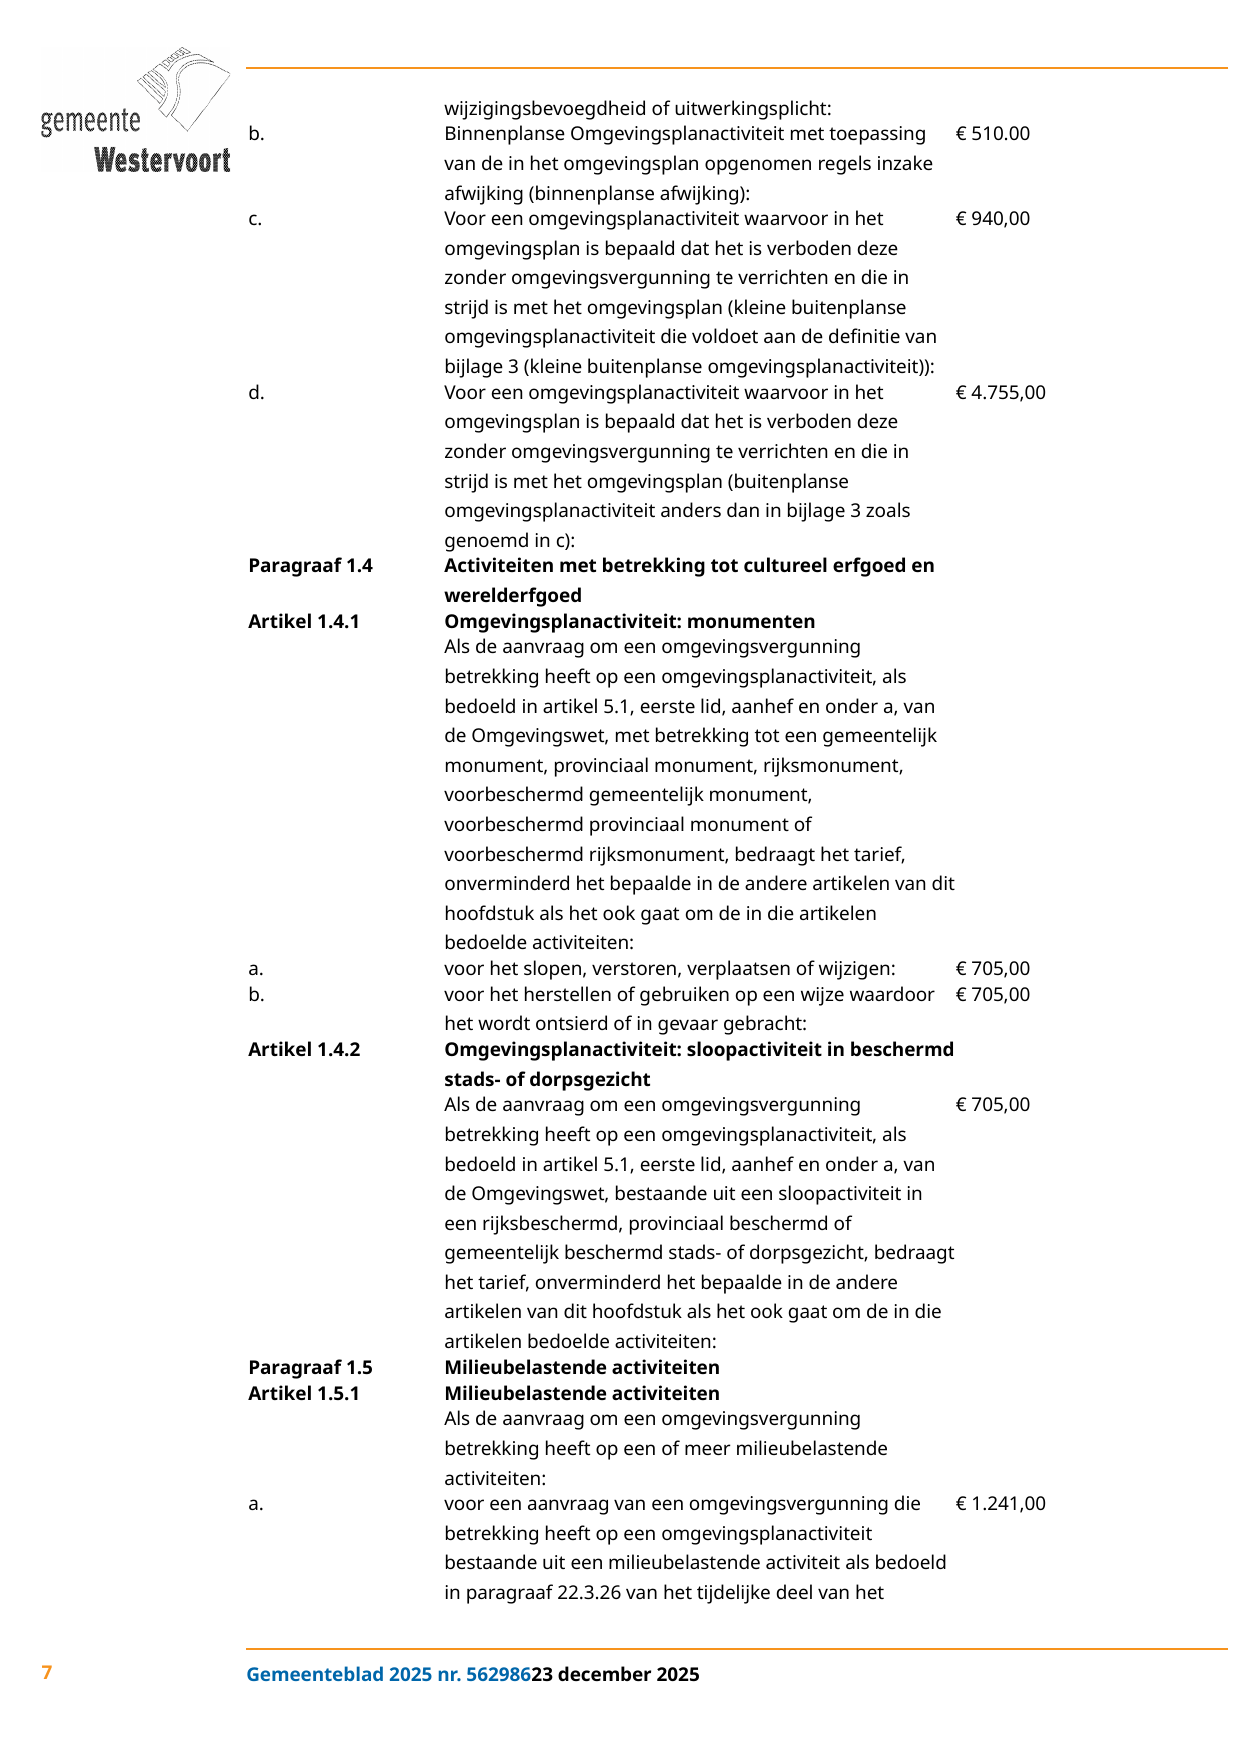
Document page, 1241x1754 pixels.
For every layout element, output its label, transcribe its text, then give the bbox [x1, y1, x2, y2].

table_cell Activiteiten met betrekking tot cultureel erfgoed en werelderfgoed [444, 553, 956, 608]
table_cell [956, 553, 1152, 608]
table_cell Binnenplanse Omgevingsplanactiviteit met toepassing van de in het omgevingsplan opgenomen regels inzake afwijking (binnenplanse afwijking): [444, 121, 956, 205]
table_cell Voor een omgevingsplanactiviteit waarvoor in het omgevingsplan is bepaald dat het is verboden deze zonder omgevingsvergunning te verrichten en die in strijd is met het omgevingsplan (kleine buitenplanse omgevingsplanactiviteit die voldoet aan de definitie van bijlage 3 (kleine buitenplanse omgevingsplanactiviteit)): [444, 205, 956, 379]
table_cell Milieubelastende activiteiten [444, 1354, 956, 1380]
picture [41, 47, 231, 172]
table_cell Voor een omgevingsplanactiviteit waarvoor in het omgevingsplan is bepaald dat het is verboden deze zonder omgevingsvergunning te verrichten en die in strijd is met het omgevingsplan (buitenplanse omgevingsplanactiviteit anders dan in bijlage 3 zoals genoemd in c): [444, 379, 956, 553]
table_cell Paragraaf 1.5 [248, 1354, 444, 1380]
table_cell € 1.241,00 [956, 1490, 1152, 1605]
table_cell Als de aanvraag om een omgevingsvergunning betrekking heeft op een omgevingsplanactiviteit, als bedoeld in artikel 5.1, eerste lid, aanhef en onder a, van de Omgevingswet, met betrekking tot een gemeentelijk monument, provinciaal monument, rijksmonument, voorbeschermd gemeentelijk monument, voorbeschermd provinciaal monument of voorbeschermd rijksmonument, bedraagt het tarief, onverminderd het bepaalde in de andere artikelen van dit hoofdstuk als het ook gaat om de in die artikelen bedoelde activiteiten: [444, 634, 956, 955]
table_cell Artikel 1.5.1 [248, 1380, 444, 1406]
table_cell € 705,00 [956, 981, 1152, 1036]
table_cell b. [248, 121, 444, 205]
table_cell € 705,00 [956, 955, 1152, 981]
table_cell d. [248, 379, 444, 553]
table_cell [248, 1092, 444, 1354]
table_cell wijzigingsbevoegdheid of uitwerkingsplicht: [444, 95, 956, 121]
table_cell voor een aanvraag van een omgevingsvergunning die betrekking heeft op een omgevingsplanactiviteit bestaande uit een milieubelastende activiteit als bedoeld in paragraaf 22.3.26 van het tijdelijke deel van het [444, 1490, 956, 1605]
table_cell [248, 95, 444, 121]
table_cell [956, 1036, 1152, 1092]
table_cell Als de aanvraag om een omgevingsvergunning betrekking heeft op een omgevingsplanactiviteit, als bedoeld in artikel 5.1, eerste lid, aanhef en onder a, van de Omgevingswet, bestaande uit een sloopactiviteit in een rijksbeschermd, provinciaal beschermd of gemeentelijk beschermd stads- of dorpsgezicht, bedraagt het tarief, onverminderd het bepaalde in de andere artikelen van dit hoofdstuk als het ook gaat om de in die artikelen bedoelde activiteiten: [444, 1092, 956, 1354]
table_cell [248, 634, 444, 955]
table_cell voor het slopen, verstoren, verplaatsen of wijzigen: [444, 955, 956, 981]
table_cell [956, 1380, 1152, 1406]
table_cell voor het herstellen of gebruiken op een wijze waardoor het wordt ontsierd of in gevaar gebracht: [444, 981, 956, 1036]
table_cell Omgevingsplanactiviteit: sloopactiviteit in beschermd stads- of dorpsgezicht [444, 1036, 956, 1092]
table_cell € 705,00 [956, 1092, 1152, 1354]
table_cell Artikel 1.4.1 [248, 608, 444, 634]
table_cell [956, 1406, 1152, 1490]
table_cell € 940,00 [956, 205, 1152, 379]
table_cell [956, 1354, 1152, 1380]
table_cell [956, 95, 1152, 121]
table_cell Als de aanvraag om een omgevingsvergunning betrekking heeft op een of meer milieubelastende activiteiten: [444, 1406, 956, 1490]
table_cell a. [248, 955, 444, 981]
table_cell a. [248, 1490, 444, 1605]
table_cell [956, 608, 1152, 634]
table_cell Omgevingsplanactiviteit: monumenten [444, 608, 956, 634]
table_cell c. [248, 205, 444, 379]
table_cell [956, 634, 1152, 955]
table_cell Paragraaf 1.4 [248, 553, 444, 608]
table_cell [248, 1406, 444, 1490]
table_cell Artikel 1.4.2 [248, 1036, 444, 1092]
table_cell b. [248, 981, 444, 1036]
table_cell € 4.755,00 [956, 379, 1152, 553]
table_cell € 510.00 [956, 121, 1152, 205]
table_cell Milieubelastende activiteiten [444, 1380, 956, 1406]
